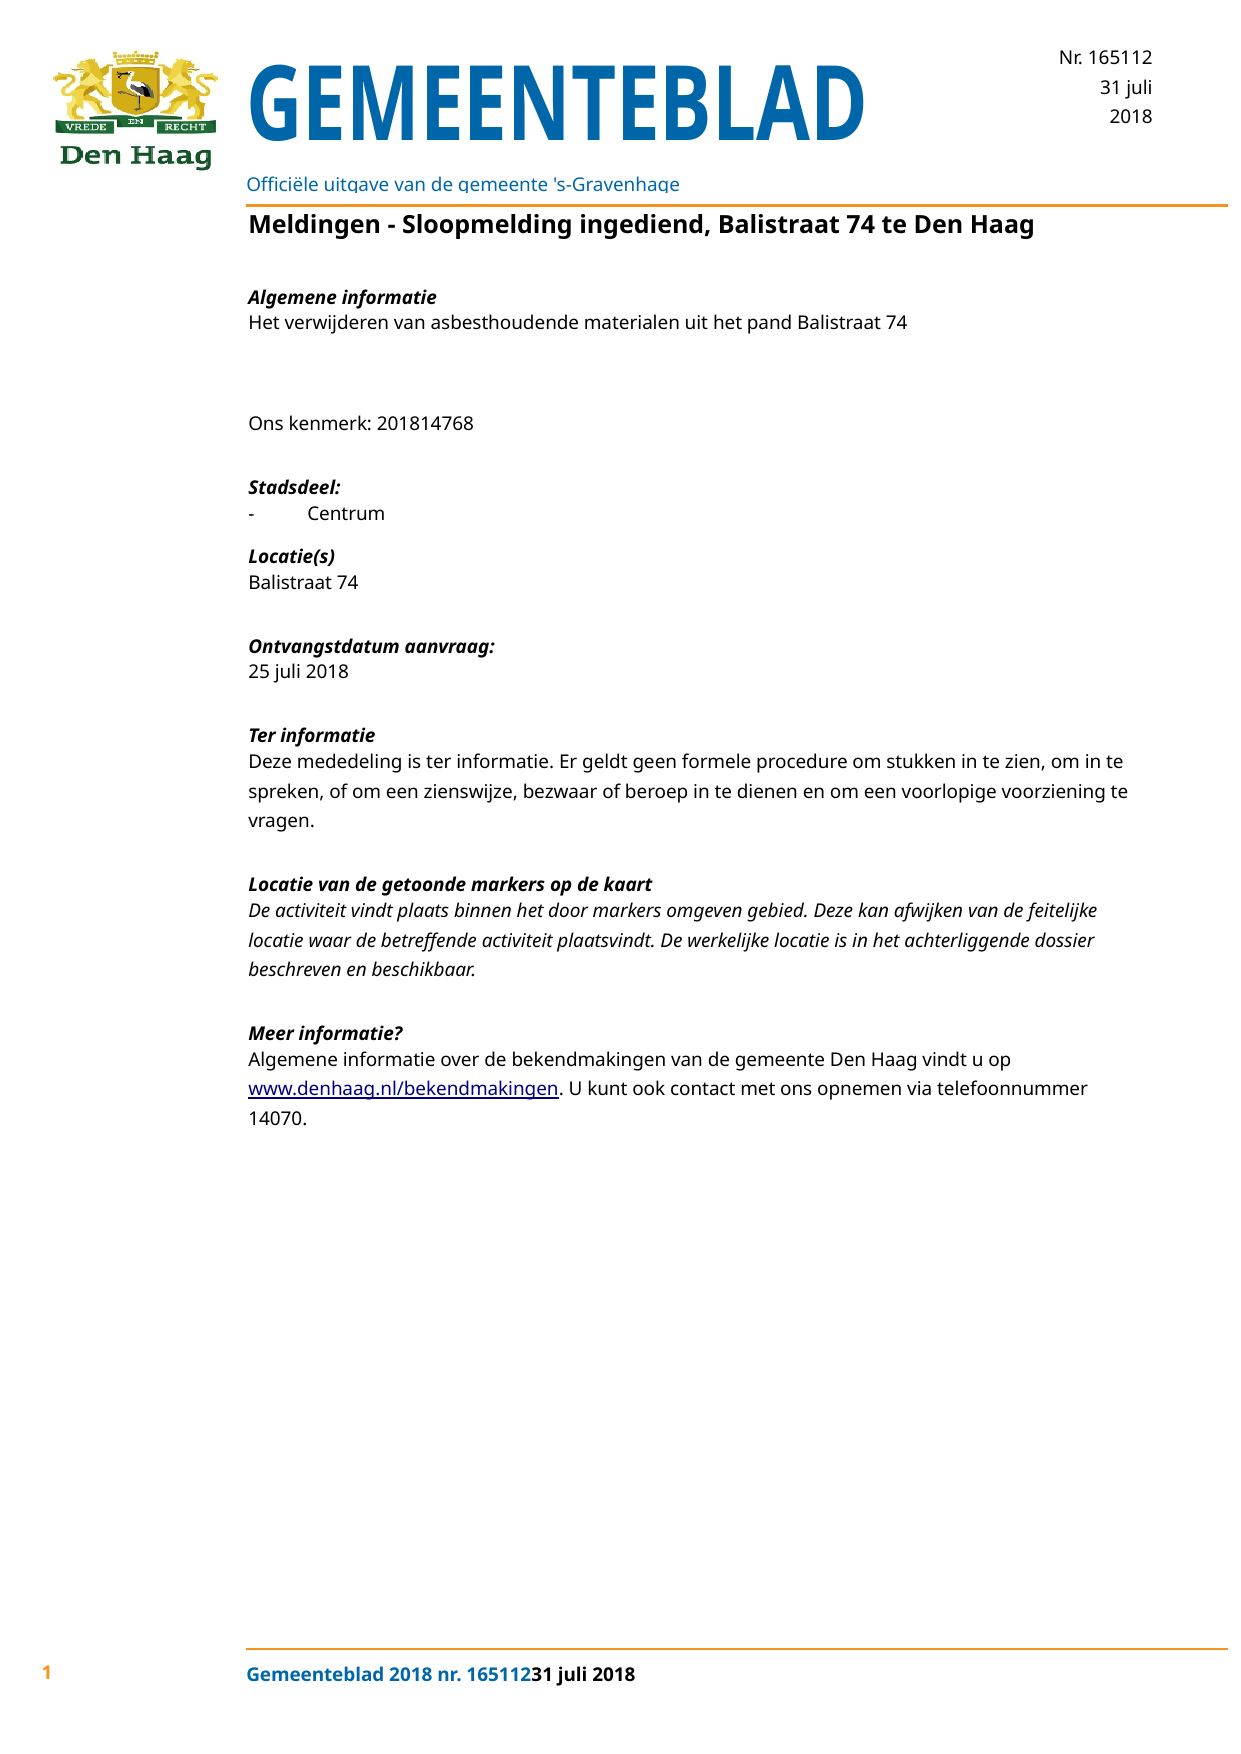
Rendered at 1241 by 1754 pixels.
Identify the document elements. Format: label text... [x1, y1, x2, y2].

text De activiteit vindt plaats binnen het door markers omgeven gebied. Deze kan afwijken van de feitelijke locatie waar de betreffende activiteit plaatsvindt. De werkelijke locatie is in het achterliggende dossier beschreven en beschikbaar. [248, 897, 1152, 982]
text Meer informatie? [248, 1020, 1152, 1046]
picture [41, 47, 231, 172]
text Locatie van de getoonde markers op de kaart [248, 871, 1152, 897]
text Locatie(s) [248, 543, 1152, 569]
text 25 juli 2018 [248, 659, 1152, 684]
text Algemene informatie [248, 284, 1152, 309]
text Ter informatie [248, 723, 1152, 748]
text Balistraat 74 [248, 569, 1152, 595]
text Meldingen - Sloopmelding ingediend, Balistraat 74 te Den Haag [248, 207, 1152, 241]
text Deze mededeling is ter informatie. Er geldt geen formele procedure om stukken in te zien, om in te spreken, of om een zienswijze, bezwaar of beroep in te dienen en om een voorlopige voorziening te vragen. [248, 748, 1152, 833]
text Algemene informatie over de bekendmakingen van de gemeente Den Haag vindt u op www.denhaag.nl/bekendmakingen. U kunt ook contact met ons opnemen via telefoonnummer 14070. [248, 1046, 1152, 1131]
text Ontvangstdatum aanvraag: [248, 633, 1152, 659]
text Ons kenmerk: 201814768 [248, 410, 1152, 436]
text Stadsdeel: [248, 474, 1152, 500]
text Het verwijderen van asbesthoudende materialen uit het pand Balistraat 74 [248, 309, 1152, 335]
list Centrum [248, 500, 1152, 526]
